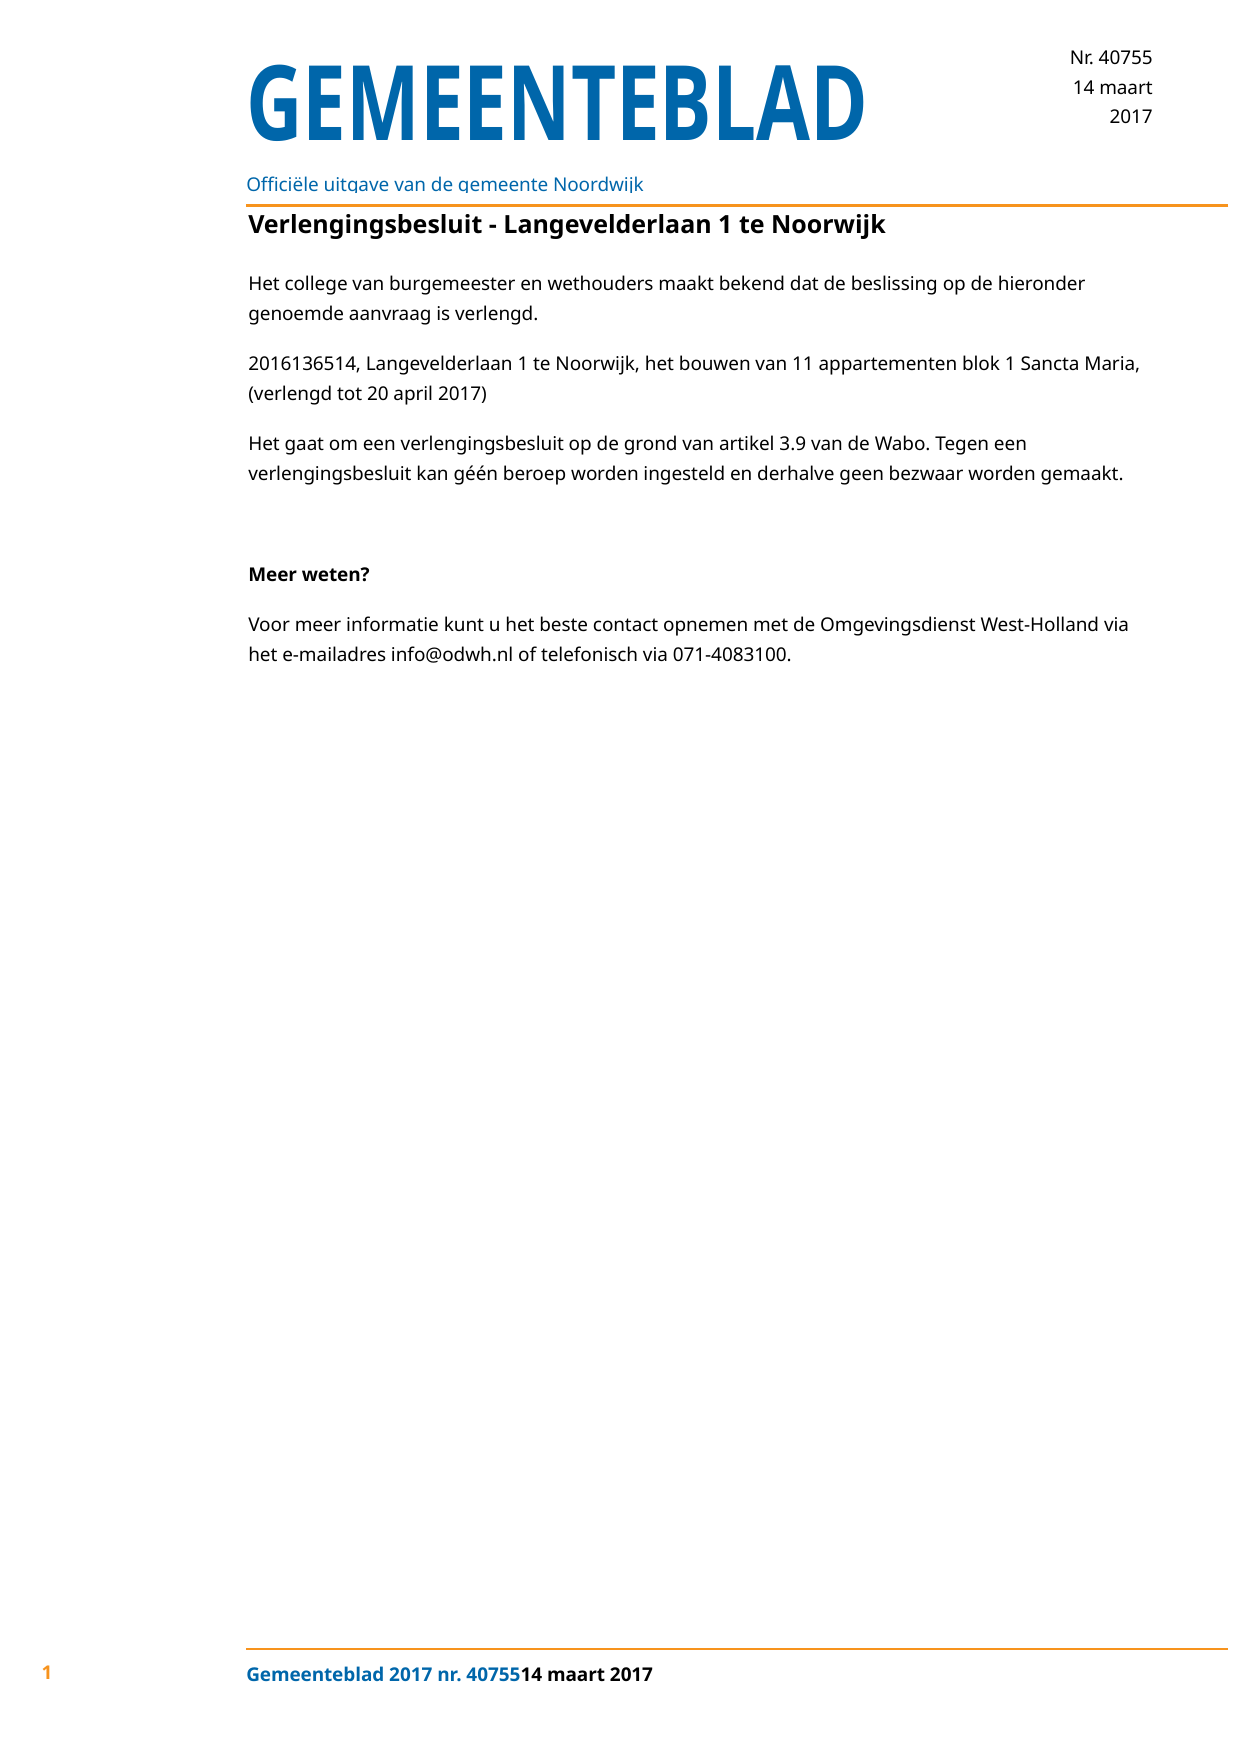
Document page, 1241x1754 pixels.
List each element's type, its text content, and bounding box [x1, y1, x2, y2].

text Verlengingsbesluit - Langevelderlaan 1 te Noorwijk [248, 207, 1152, 241]
text Meer weten? [248, 561, 1152, 586]
text Het college van burgemeester en wethouders maakt bekend dat de beslissing op de hieronder genoemde aanvraag is verlengd. [248, 270, 1152, 326]
text Het gaat om een verlengingsbesluit op de grond van artikel 3.9 van de Wabo. Tegen een verlengingsbesluit kan géén beroep worden ingesteld en derhalve geen bezwaar worden gemaakt. [248, 430, 1152, 486]
text 2016136514, Langevelderlaan 1 te Noorwijk, het bouwen van 11 appartementen blok 1 Sancta Maria, (verlengd tot 20 april 2017) [248, 350, 1152, 406]
picture [41, 47, 231, 172]
text Voor meer informatie kunt u het beste contact opnemen met de Omgevingsdienst West-Holland via het e-mailadres info@odwh.nl of telefonisch via 071-4083100. [248, 611, 1152, 666]
